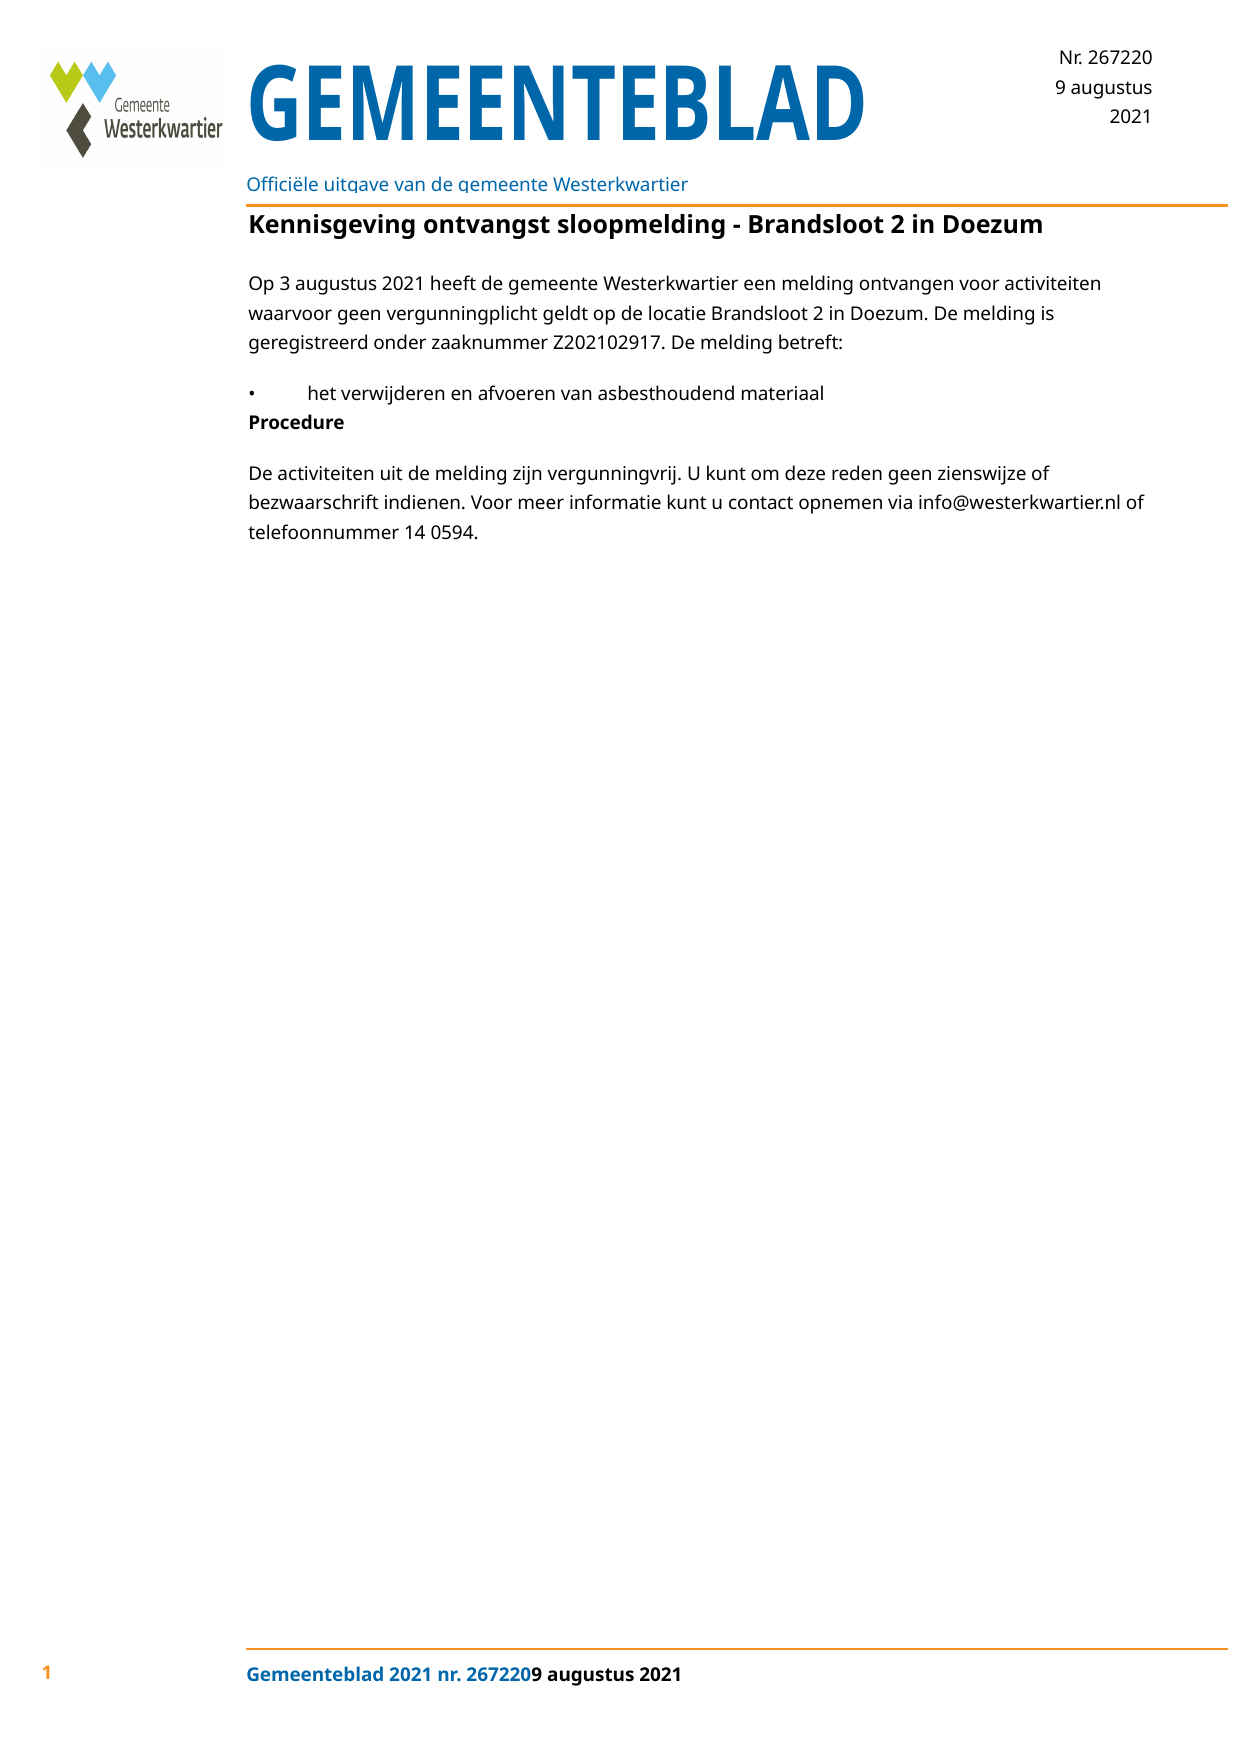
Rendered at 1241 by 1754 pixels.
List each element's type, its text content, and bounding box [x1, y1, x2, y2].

text De activiteiten uit de melding zijn vergunningvrij. U kunt om deze reden geen zienswijze of bezwaarschrift indienen. Voor meer informatie kunt u contact opnemen via info@westerkwartier.nl of telefoonnummer 14 0594. [248, 460, 1152, 545]
picture [41, 47, 231, 172]
text Op 3 augustus 2021 heeft de gemeente Westerkwartier een melding ontvangen voor activiteiten waarvoor geen vergunningplicht geldt op de locatie Brandsloot 2 in Doezum. De melding is geregistreerd onder zaaknummer Z202102917. De melding betreft: [248, 270, 1152, 355]
text Kennisgeving ontvangst sloopmelding - Brandsloot 2 in Doezum [248, 207, 1152, 241]
list het verwijderen en afvoeren van asbesthoudend materiaal [248, 380, 1152, 406]
text Procedure [248, 409, 1152, 435]
